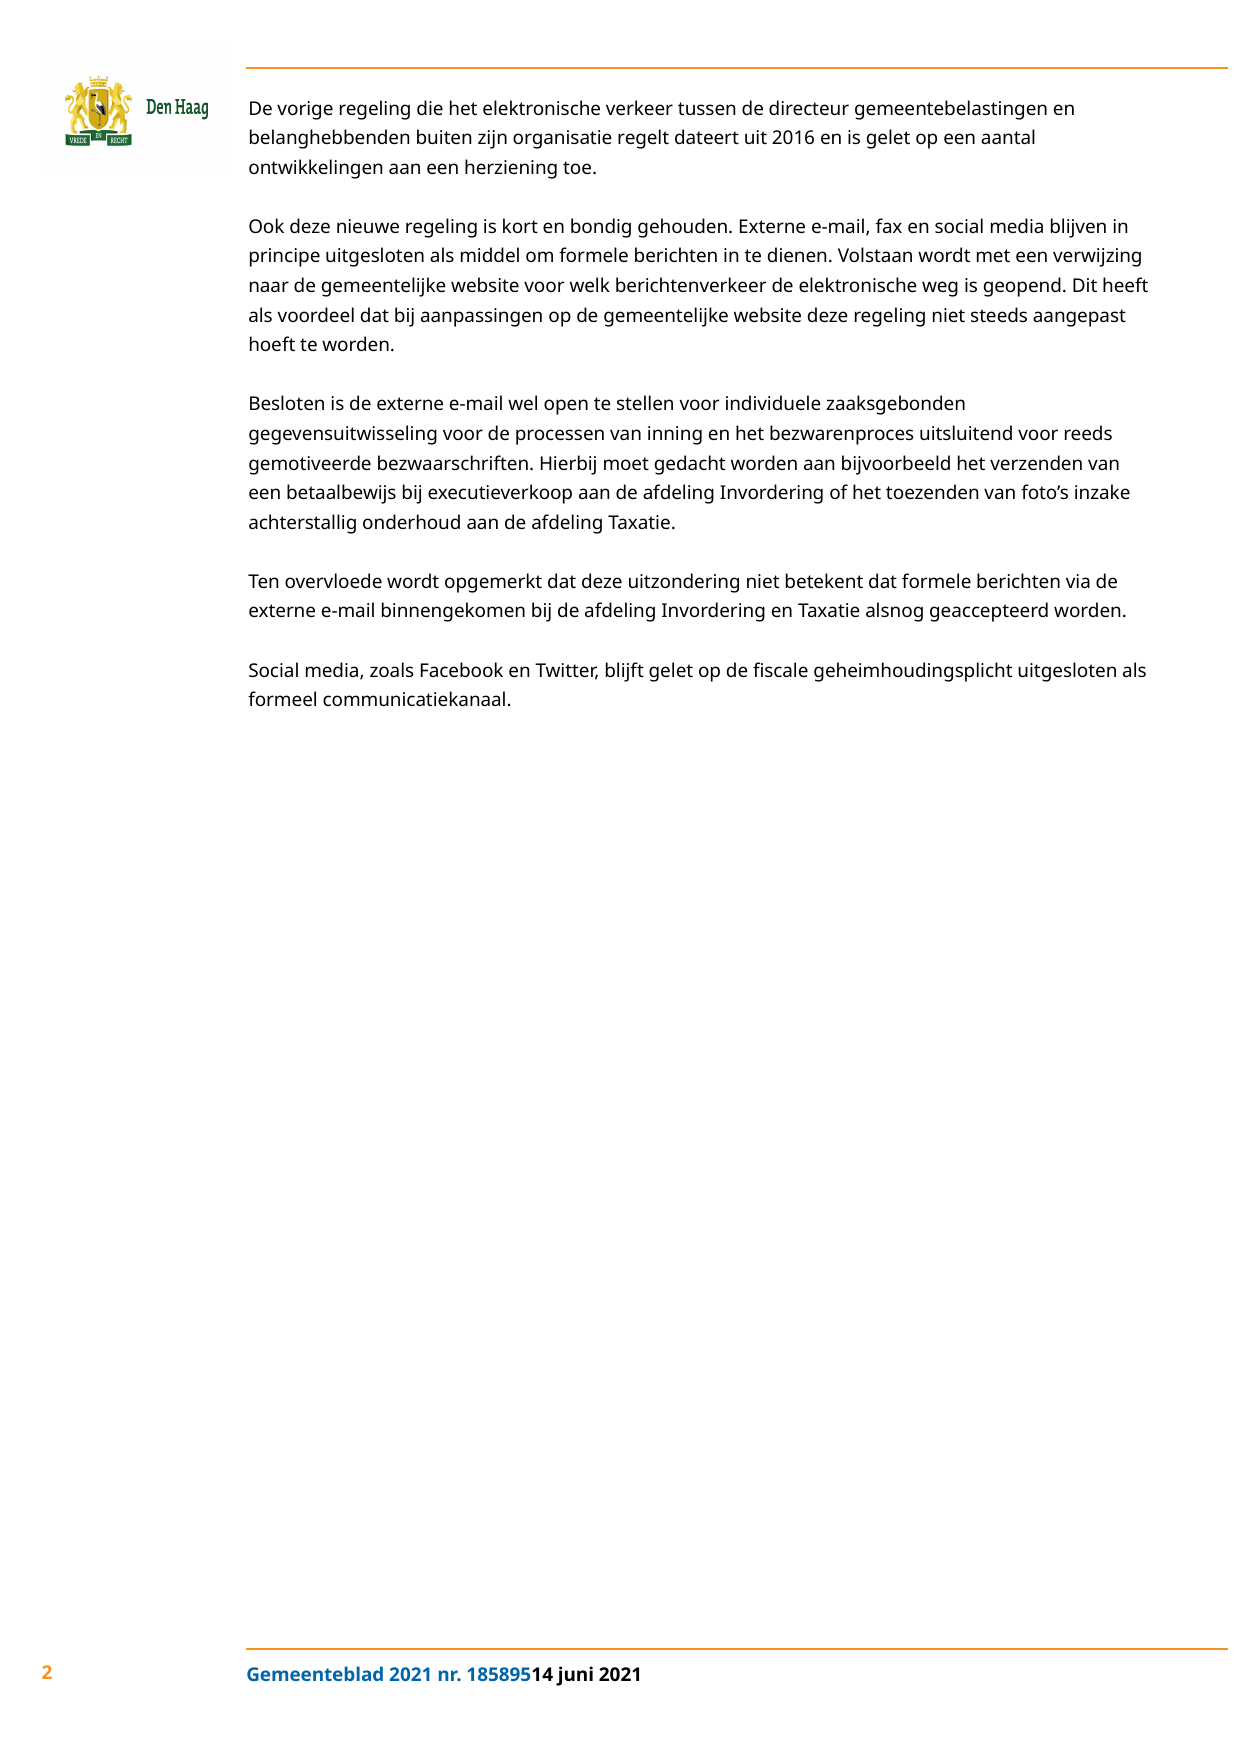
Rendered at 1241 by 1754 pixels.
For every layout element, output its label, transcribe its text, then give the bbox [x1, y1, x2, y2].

picture [41, 47, 231, 172]
text Ook deze nieuwe regeling is kort en bondig gehouden. Externe e-mail, fax en social media blijven in principe uitgesloten als middel om formele berichten in te dienen. Volstaan wordt met een verwijzing naar de gemeentelijke website voor welk berichtenverkeer de elektronische weg is geopend. Dit heeft als voordeel dat bij aanpassingen op de gemeentelijke website deze regeling niet steeds aangepast hoeft te worden. [248, 213, 1152, 357]
text Besloten is de externe e-mail wel open te stellen voor individuele zaaksgebonden gegevensuitwisseling voor de processen van inning en het bezwarenproces uitsluitend voor reeds gemotiveerde bezwaarschriften. Hierbij moet gedacht worden aan bijvoorbeeld het verzenden van een betaalbewijs bij executieverkoop aan de afdeling Invordering of het toezenden van foto’s inzake achterstallig onderhoud aan de afdeling Taxatie. [248, 391, 1152, 535]
text De vorige regeling die het elektronische verkeer tussen de directeur gemeentebelastingen en belanghebbenden buiten zijn organisatie regelt dateert uit 2016 en is gelet op een aantal ontwikkelingen aan een herziening toe. [248, 95, 1152, 180]
text Social media, zoals Facebook en Twitter, blijft gelet op de fiscale geheimhoudingsplicht uitgesloten als formeel communicatiekanaal. [248, 657, 1152, 712]
text Ten overvloede wordt opgemerkt dat deze uitzondering niet betekent dat formele berichten via de externe e-mail binnengekomen bij de afdeling Invordering en Taxatie alsnog geaccepteerd worden. [248, 568, 1152, 623]
